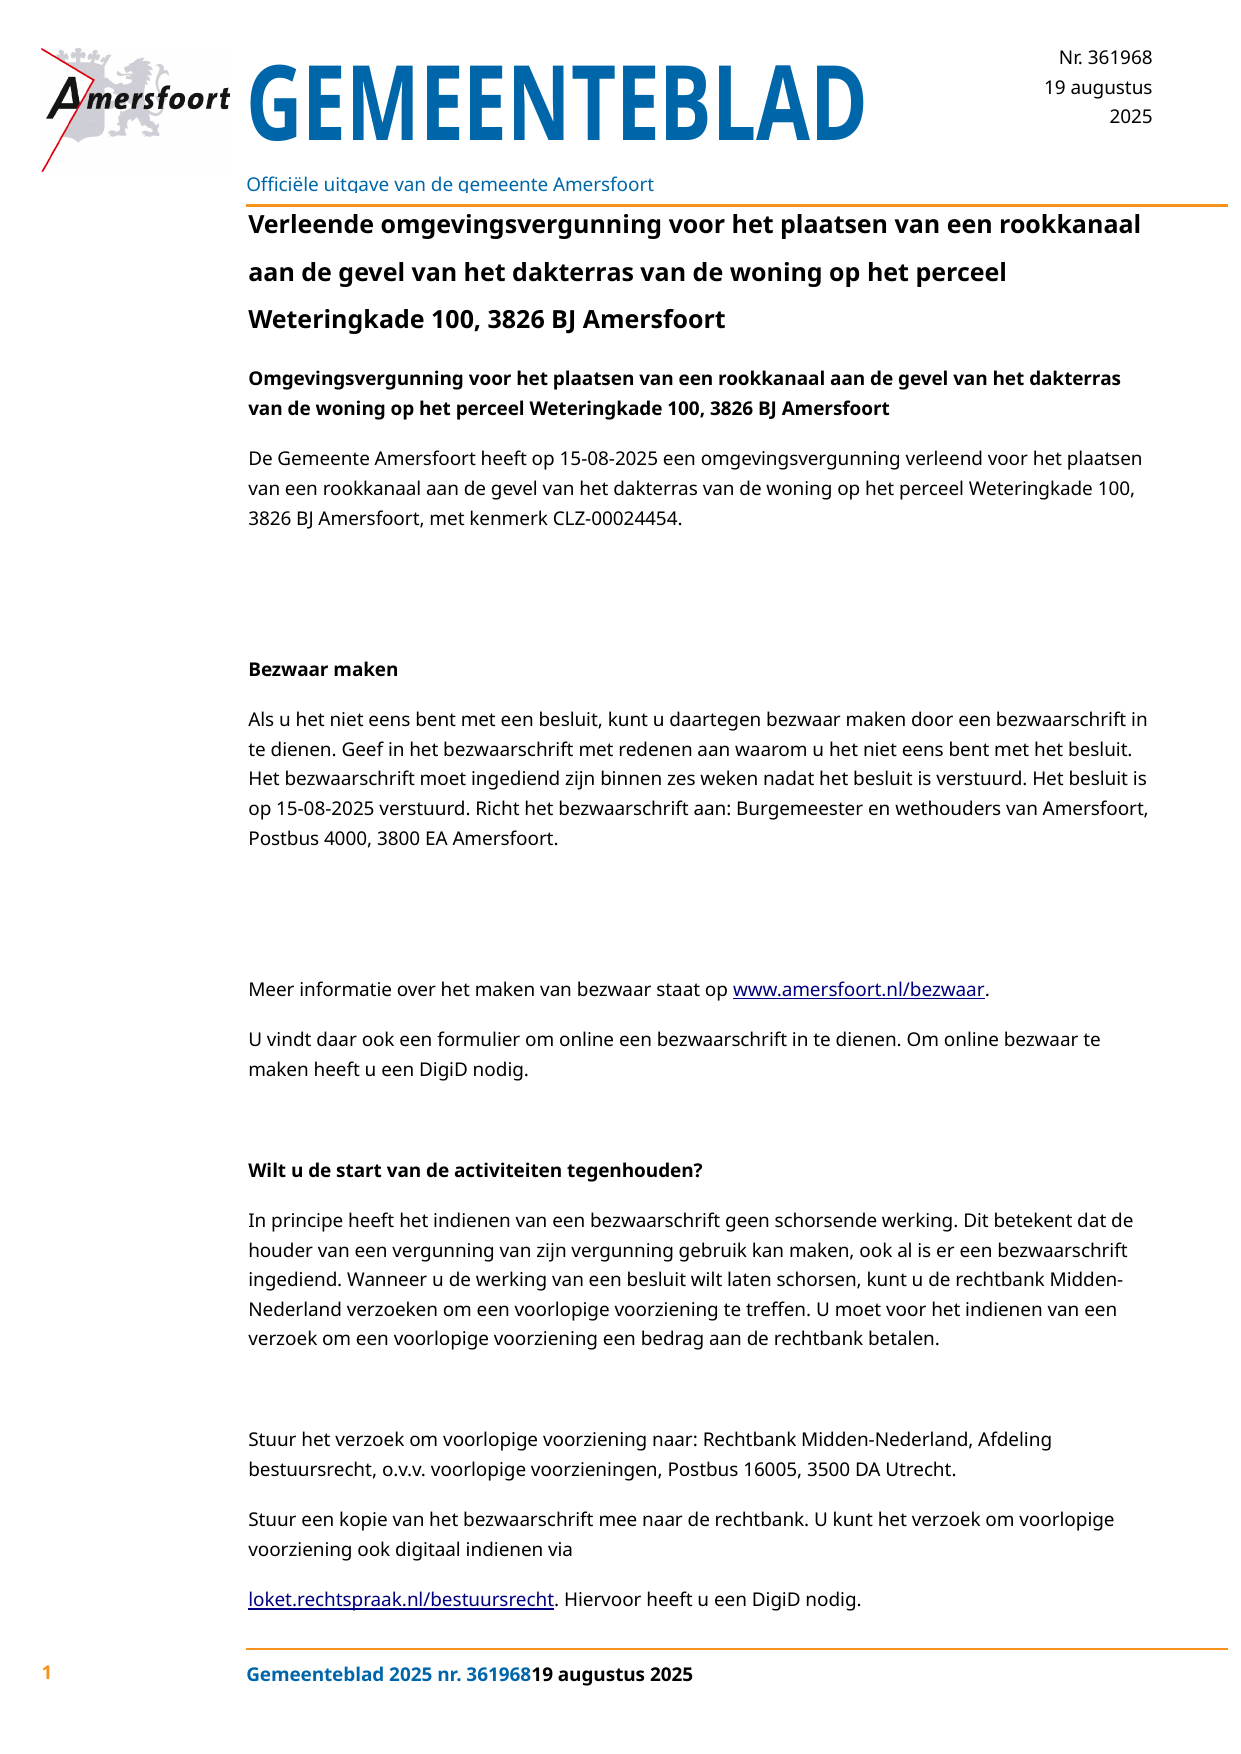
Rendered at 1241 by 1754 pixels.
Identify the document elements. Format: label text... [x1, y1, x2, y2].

text Bezwaar maken [248, 656, 1152, 682]
text Verleende omgevingsvergunning voor het plaatsen van een rookkanaal aan de gevel van het dakterras van de woning op het perceel Weteringkade 100, 3826 BJ Amersfoort [248, 207, 1152, 336]
text Als u het niet eens bent met een besluit, kunt u daartegen bezwaar maken door een bezwaarschrift in te dienen. Geef in het bezwaarschrift met redenen aan waarom u het niet eens bent met het besluit. Het bezwaarschrift moet ingediend zijn binnen zes weken nadat het besluit is verstuurd. Het besluit is op 15-08-2025 verstuurd. Richt het bezwaarschrift aan: Burgemeester en wethouders van Amersfoort, Postbus 4000, 3800 EA Amersfoort. [248, 706, 1152, 850]
text Wilt u de start van de activiteiten tegenhouden? [248, 1157, 1152, 1182]
text Stuur een kopie van het bezwaarschrift mee naar de rechtbank. U kunt het verzoek om voorlopige voorziening ook digitaal indienen via [248, 1506, 1152, 1562]
picture [41, 47, 231, 172]
text Stuur het verzoek om voorlopige voorziening naar: Rechtbank Midden-Nederland, Afdeling bestuursrecht, o.v.v. voorlopige voorzieningen, Postbus 16005, 3500 DA Utrecht. [248, 1426, 1152, 1482]
text Meer informatie over het maken van bezwaar staat op www.amersfoort.nl/bezwaar. [248, 976, 1152, 1002]
text Omgevingsvergunning voor het plaatsen van een rookkanaal aan de gevel van het dakterras van de woning op het perceel Weteringkade 100, 3826 BJ Amersfoort [248, 366, 1152, 421]
text In principe heeft het indienen van een bezwaarschrift geen schorsende werking. Dit betekent dat de houder van een vergunning van zijn vergunning gebruik kan maken, ook al is er een bezwaarschrift ingediend. Wanneer u de werking van een besluit wilt laten schorsen, kunt u de rechtbank Midden-Nederland verzoeken om een voorlopige voorziening te treffen. U moet voor het indienen van een verzoek om een voorlopige voorziening een bedrag aan de rechtbank betalen. [248, 1207, 1152, 1351]
text De Gemeente Amersfoort heeft op 15-08-2025 een omgevingsvergunning verleend voor het plaatsen van een rookkanaal aan de gevel van het dakterras van de woning op het perceel Weteringkade 100, 3826 BJ Amersfoort, met kenmerk CLZ-00024454. [248, 446, 1152, 530]
text loket.rechtspraak.nl/bestuursrecht. Hiervoor heeft u een DigiD nodig. [248, 1586, 1152, 1612]
text U vindt daar ook een formulier om online een bezwaarschrift in te dienen. Om online bezwaar te maken heeft u een DigiD nodig. [248, 1026, 1152, 1082]
